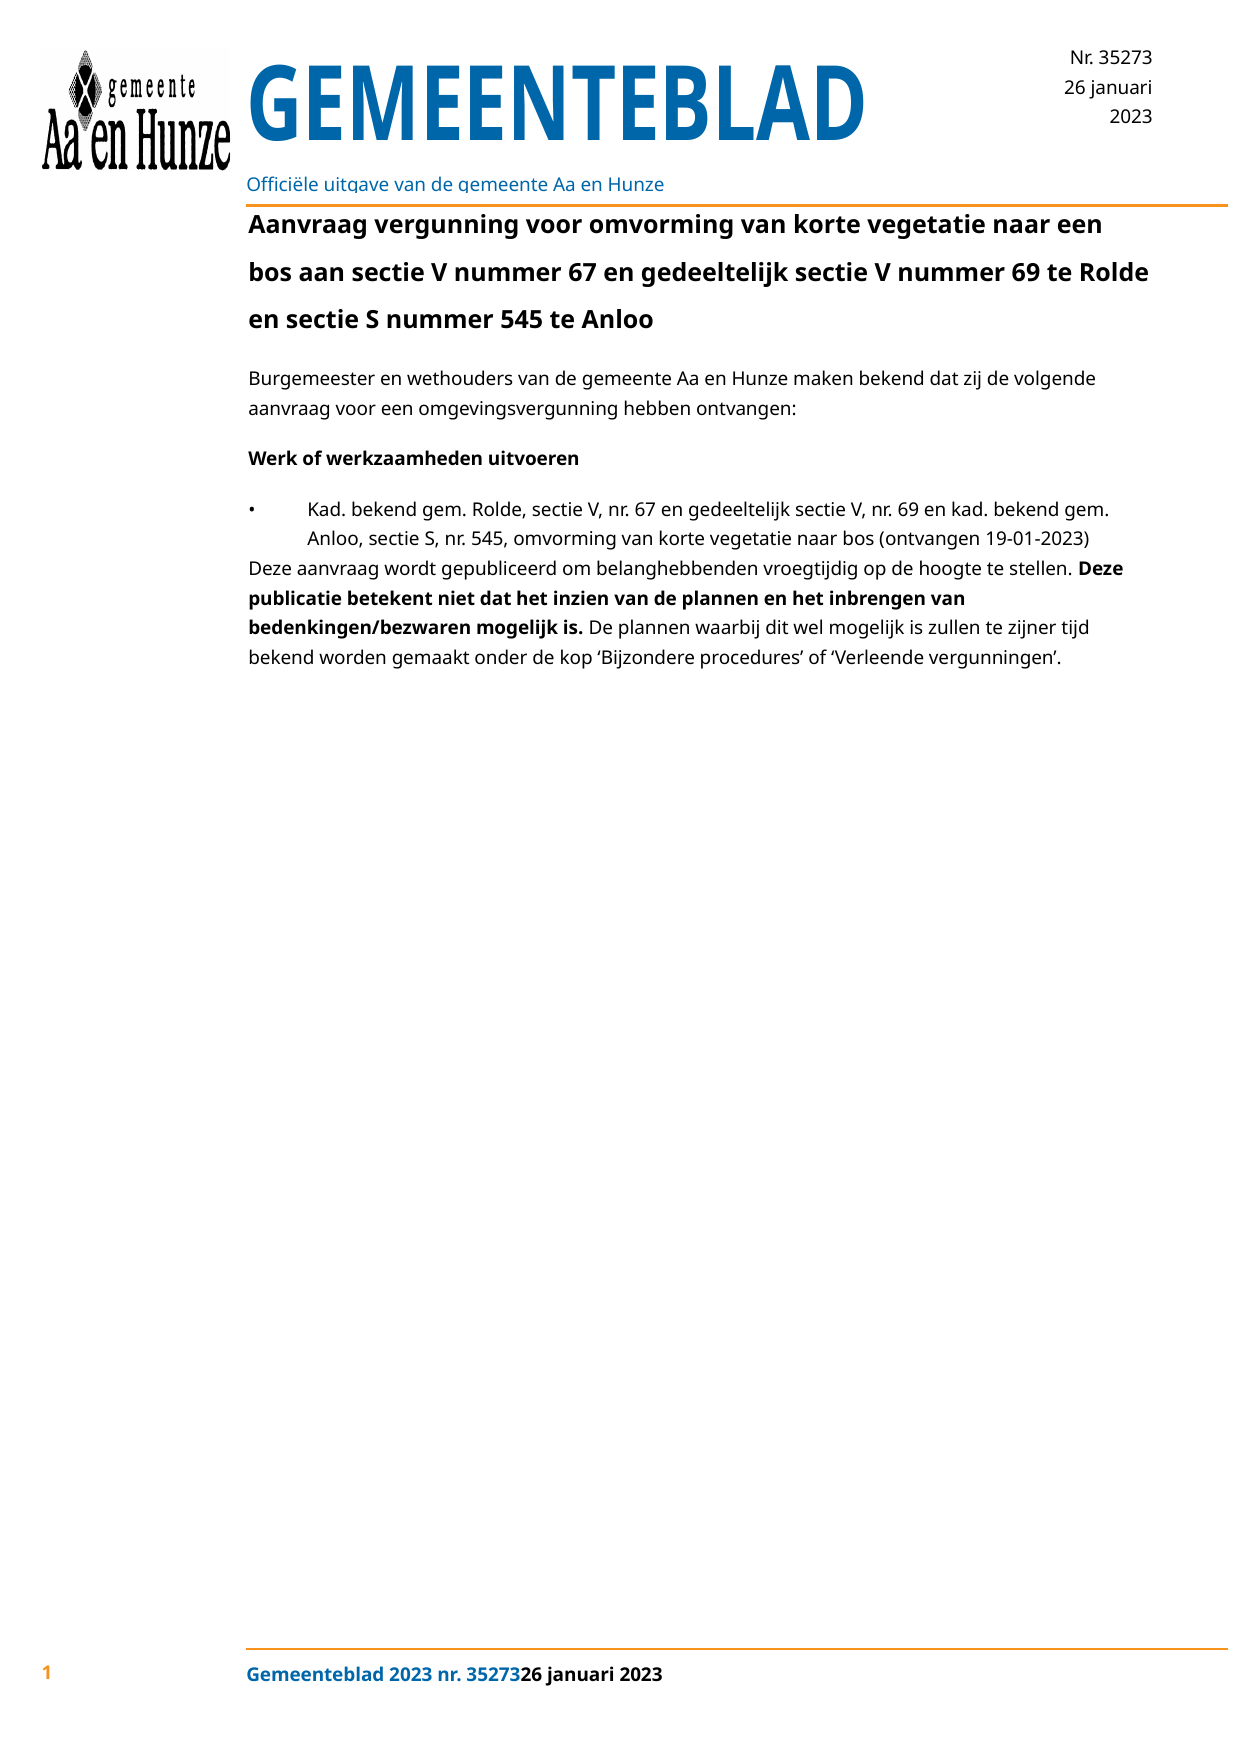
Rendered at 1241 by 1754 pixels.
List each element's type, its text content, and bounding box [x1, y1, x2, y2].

text Burgemeester en wethouders van de gemeente Aa en Hunze maken bekend dat zij de volgende aanvraag voor een omgevingsvergunning hebben ontvangen: [248, 366, 1152, 421]
text Deze aanvraag wordt gepubliceerd om belanghebbenden vroegtijdig op de hoogte te stellen. Deze publicatie betekent niet dat het inzien van de plannen en het inbrengen van bedenkingen/bezwaren mogelijk is. De plannen waarbij dit wel mogelijk is zullen te zijner tijd bekend worden gemaakt onder de kop ‘Bijzondere procedures’ of ‘Verleende vergunningen’. [248, 555, 1152, 669]
text Werk of werkzaamheden uitvoeren [248, 446, 1152, 471]
list Kad. bekend gem. Rolde, sectie V, nr. 67 en gedeeltelijk sectie V, nr. 69 en kad. bekend gem. Anloo, sectie S, nr. 545, omvorming van korte vegetatie naar bos (ontvangen 19-01-2023) [248, 496, 1152, 551]
picture [41, 47, 231, 172]
text Aanvraag vergunning voor omvorming van korte vegetatie naar een bos aan sectie V nummer 67 en gedeeltelijk sectie V nummer 69 te Rolde en sectie S nummer 545 te Anloo [248, 207, 1152, 336]
